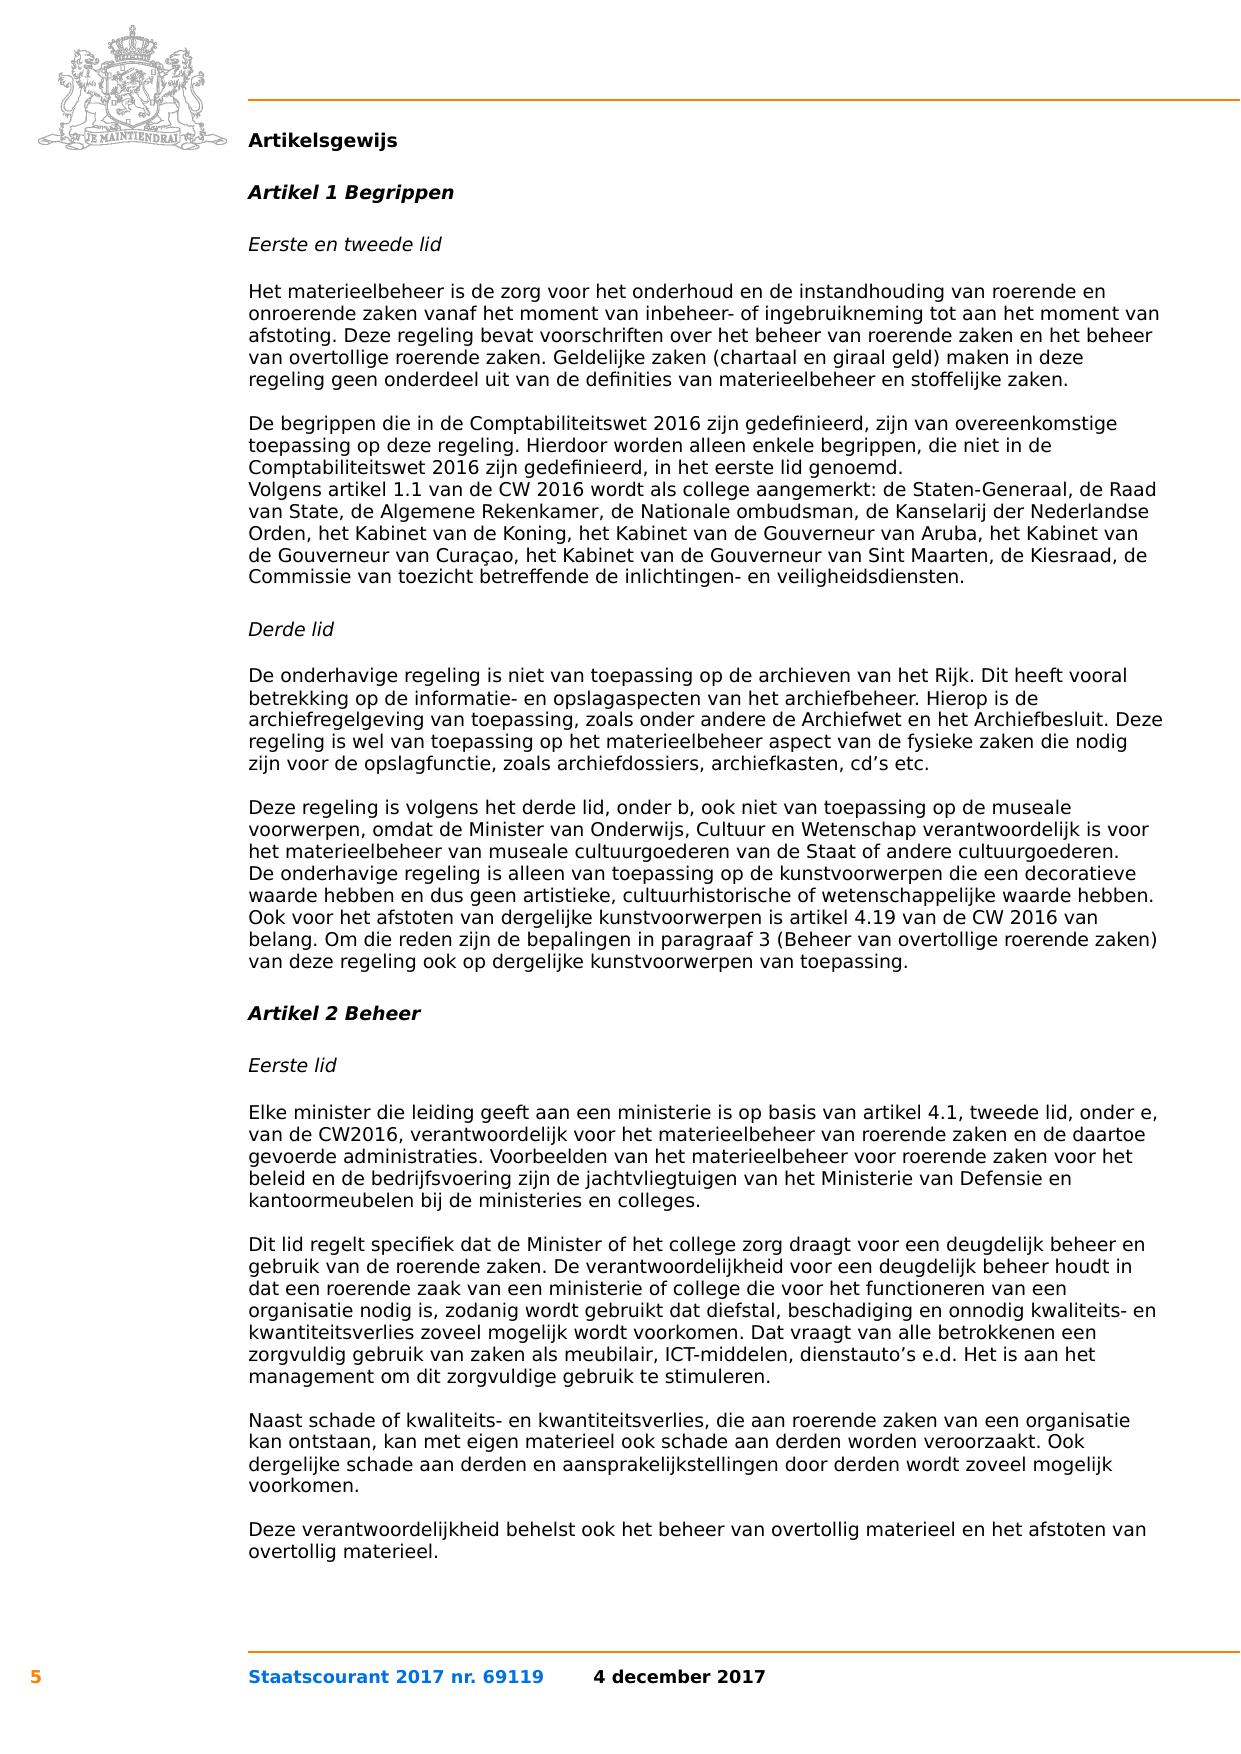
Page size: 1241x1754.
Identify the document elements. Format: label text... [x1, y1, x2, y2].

text Volgens artikel 1.1 van de CW 2016 wordt als college aangemerkt: de Staten-Generaal, de Raad van State, de Algemene Rekenkamer, de Nationale ombudsman, de Kanselarij der Nederlandse Orden, het Kabinet van de Koning, het Kabinet van de Gouverneur van Aruba, het Kabinet van de Gouverneur van Curaçao, het Kabinet van de Gouverneur van Sint Maarten, de Kiesraad, de Commissie van toezicht betreffende de inlichtingen- en veiligheidsdiensten. [248, 478, 1163, 588]
text Deze regeling is volgens het derde lid, onder b, ook niet van toepassing op de museale voorwerpen, omdat de Minister van Onderwijs, Cultuur en Wetenschap verantwoordelijk is voor het materieelbeheer van museale cultuurgoederen van de Staat of andere cultuurgoederen. [248, 797, 1163, 863]
subtitle Artikel 2 Beheer [248, 1003, 1163, 1025]
text De onderhavige regeling is alleen van toepassing op de kunstvoorwerpen die een decoratieve waarde hebben en dus geen artistieke, cultuurhistorische of wetenschappelijke waarde hebben. Ook voor het afstoten van dergelijke kunstvoorwerpen is artikel 4.19 van de CW 2016 van belang. Om die reden zijn de bepalingen in paragraaf 3 (Beheer van overtollige roerende zaken) van deze regeling ook op dergelijke kunstvoorwerpen van toepassing. [248, 863, 1163, 973]
text Elke minister die leiding geeft aan een ministerie is op basis van artikel 4.1, tweede lid, onder e, van de CW2016, verantwoordelijk voor het materieelbeheer van roerende zaken en de daartoe gevoerde administraties. Voorbeelden van het materieelbeheer voor roerende zaken voor het beleid en de bedrijfsvoering zijn de jachtvliegtuigen van het Ministerie van Defensie en kantoormeubelen bij de ministeries en colleges. [248, 1102, 1163, 1212]
text Deze verantwoordelijkheid behelst ook het beheer van overtollig materieel en het afstoten van overtollig materieel. [248, 1519, 1163, 1563]
subtitle Eerste lid [248, 1055, 1163, 1077]
subtitle Eerste en tweede lid [248, 234, 1163, 256]
subtitle Derde lid [248, 618, 1163, 640]
text De onderhavige regeling is niet van toepassing op de archieven van het Rijk. Dit heeft vooral betrekking op de informatie- en opslagaspecten van het archiefbeheer. Hierop is de archiefregelgeving van toepassing, zoals onder andere de Archiefwet en het Archiefbesluit. Deze regeling is wel van toepassing op het materieelbeheer aspect van de fysieke zaken die nodig zijn voor de opslagfunctie, zoals archiefdossiers, archiefkasten, cd’s etc. [248, 665, 1163, 775]
text Naast schade of kwaliteits- en kwantiteitsverlies, die aan roerende zaken van een organisatie kan ontstaan, kan met eigen materieel ook schade aan derden worden veroorzaakt. Ook dergelijke schade aan derden en aansprakelijkstellingen door derden wordt zoveel mogelijk voorkomen. [248, 1409, 1163, 1497]
text Dit lid regelt specifiek dat de Minister of het college zorg draagt voor een deugdelijk beheer en gebruik van de roerende zaken. De verantwoordelijkheid voor een deugdelijk beheer houdt in dat een roerende zaak van een ministerie of college die voor het functioneren van een organisatie nodig is, zodanig wordt gebruikt dat diefstal, beschadiging en onnodig kwaliteits- en kwantiteitsverlies zoveel mogelijk wordt voorkomen. Dat vraagt van alle betrokkenen een zorgvuldig gebruik van zaken als meubilair, ICT-middelen, dienstauto’s e.d. Het is aan het management om dit zorgvuldige gebruik te stimuleren. [248, 1234, 1163, 1388]
text Het materieelbeheer is de zorg voor het onderhoud en de instandhouding van roerende en onroerende zaken vanaf het moment van inbeheer- of ingebruikneming tot aan het moment van afstoting. Deze regeling bevat voorschriften over het beheer van roerende zaken en het beheer van overtollige roerende zaken. Geldelijke zaken (chartaal en giraal geld) maken in deze regeling geen onderdeel uit van de definities van materieelbeheer en stoffelijke zaken. [248, 281, 1163, 391]
picture [38, 25, 227, 150]
subtitle Artikel 1 Begrippen [248, 182, 1163, 204]
subtitle Artikelsgewijs [248, 130, 1163, 152]
text De begrippen die in de Comptabiliteitswet 2016 zijn gedefinieerd, zijn van overeenkomstige toepassing op deze regeling. Hierdoor worden alleen enkele begrippen, die niet in de Comptabiliteitswet 2016 zijn gedefinieerd, in het eerste lid genoemd. [248, 413, 1163, 478]
